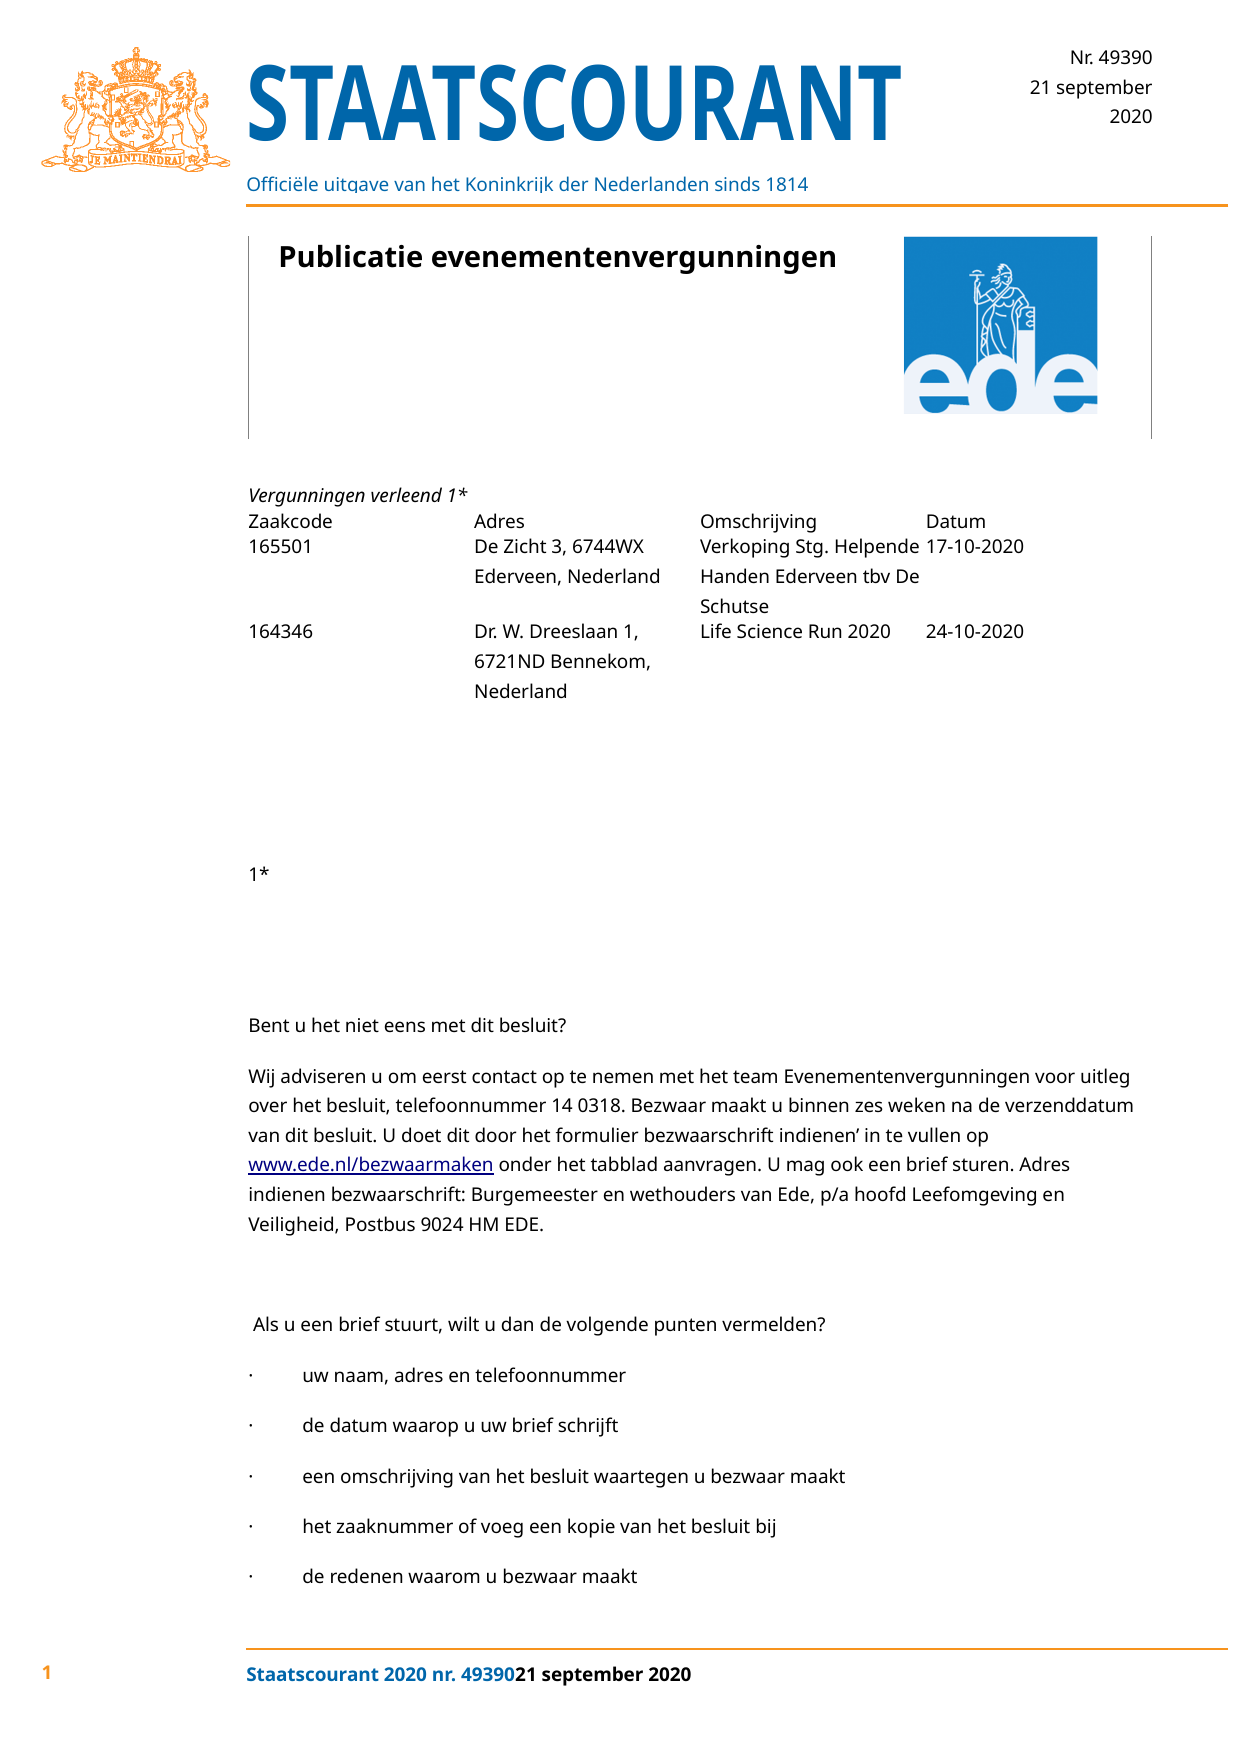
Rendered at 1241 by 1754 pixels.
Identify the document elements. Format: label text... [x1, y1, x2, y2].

table_cell [700, 806, 926, 832]
table_header Datum [926, 508, 1152, 534]
table_cell De Zicht 3, 6744WX Ederveen, Nederland [474, 534, 700, 619]
text Wij adviseren u om eerst contact op te nemen met het team Evenementenvergunningen voor uitleg over het besluit, telefoonnummer 14 0318. Bezwaar maakt u binnen zes weken na de verzenddatum van dit besluit. U doet dit door het formulier bezwaarschrift indienen’ in te vullen op www.ede.nl/bezwaarmaken onder het tabblad aanvragen. U mag ook een brief sturen. Adres indienen bezwaarschrift: Burgemeester en wethouders van Ede, p/a hoofd Leefomgeving en Veiligheid, Postbus 9024 HM EDE. [248, 1063, 1152, 1236]
text · de datum waarop u uw brief schrijft [248, 1412, 1152, 1438]
table_header Adres [474, 508, 700, 534]
table_cell [700, 729, 926, 755]
table_cell 164346 [248, 619, 474, 703]
table_header [850, 414, 1151, 439]
table_cell Verkoping Stg. Helpende Handen Ederveen tbv De Schutse [700, 534, 926, 619]
table_cell [248, 704, 474, 729]
table_cell [926, 704, 1152, 729]
picture [903, 236, 1098, 414]
table_cell [926, 806, 1152, 832]
table_header Publicatie evenementenvergunningen [249, 236, 850, 439]
text 1* [248, 861, 1152, 887]
text · de redenen waarom u bezwaar maakt [248, 1564, 1152, 1589]
table_cell [474, 781, 700, 806]
table_cell [700, 781, 926, 806]
table_cell Dr. W. Dreeslaan 1, 6721ND Bennekom, Nederland [474, 619, 700, 703]
table_cell [926, 729, 1152, 755]
table_cell [700, 832, 926, 858]
table_cell [926, 755, 1152, 781]
text Vergunningen verleend 1* [248, 482, 1152, 508]
table_cell [474, 832, 700, 858]
text · uw naam, adres en telefoonnummer [248, 1362, 1152, 1388]
table_cell [926, 781, 1152, 806]
text Bent u het niet eens met dit besluit? [248, 1012, 1152, 1038]
table_cell [248, 729, 474, 755]
table_cell [474, 806, 700, 832]
table_cell 24-10-2020 [926, 619, 1152, 703]
text Als u een brief stuurt, wilt u dan de volgende punten vermelden? [248, 1312, 1152, 1337]
table_cell [248, 806, 474, 832]
table_cell Life Science Run 2020 [700, 619, 926, 703]
table_cell [474, 729, 700, 755]
text · het zaaknummer of voeg een kopie van het besluit bij [248, 1513, 1152, 1539]
table_header Zaakcode [248, 508, 474, 534]
table_cell 17-10-2020 [926, 534, 1152, 619]
table_cell [700, 704, 926, 729]
text · een omschrijving van het besluit waartegen u bezwaar maakt [248, 1463, 1152, 1488]
table_cell [474, 704, 700, 729]
table_cell [926, 832, 1152, 858]
table_header [1098, 236, 1151, 413]
table_cell [474, 755, 700, 781]
picture [41, 47, 231, 172]
table_cell [700, 755, 926, 781]
table_header Omschrijving [700, 508, 926, 534]
table_header [850, 236, 903, 413]
table_cell [248, 755, 474, 781]
table_cell 165501 [248, 534, 474, 619]
table_cell [248, 832, 474, 858]
table_cell [248, 781, 474, 806]
